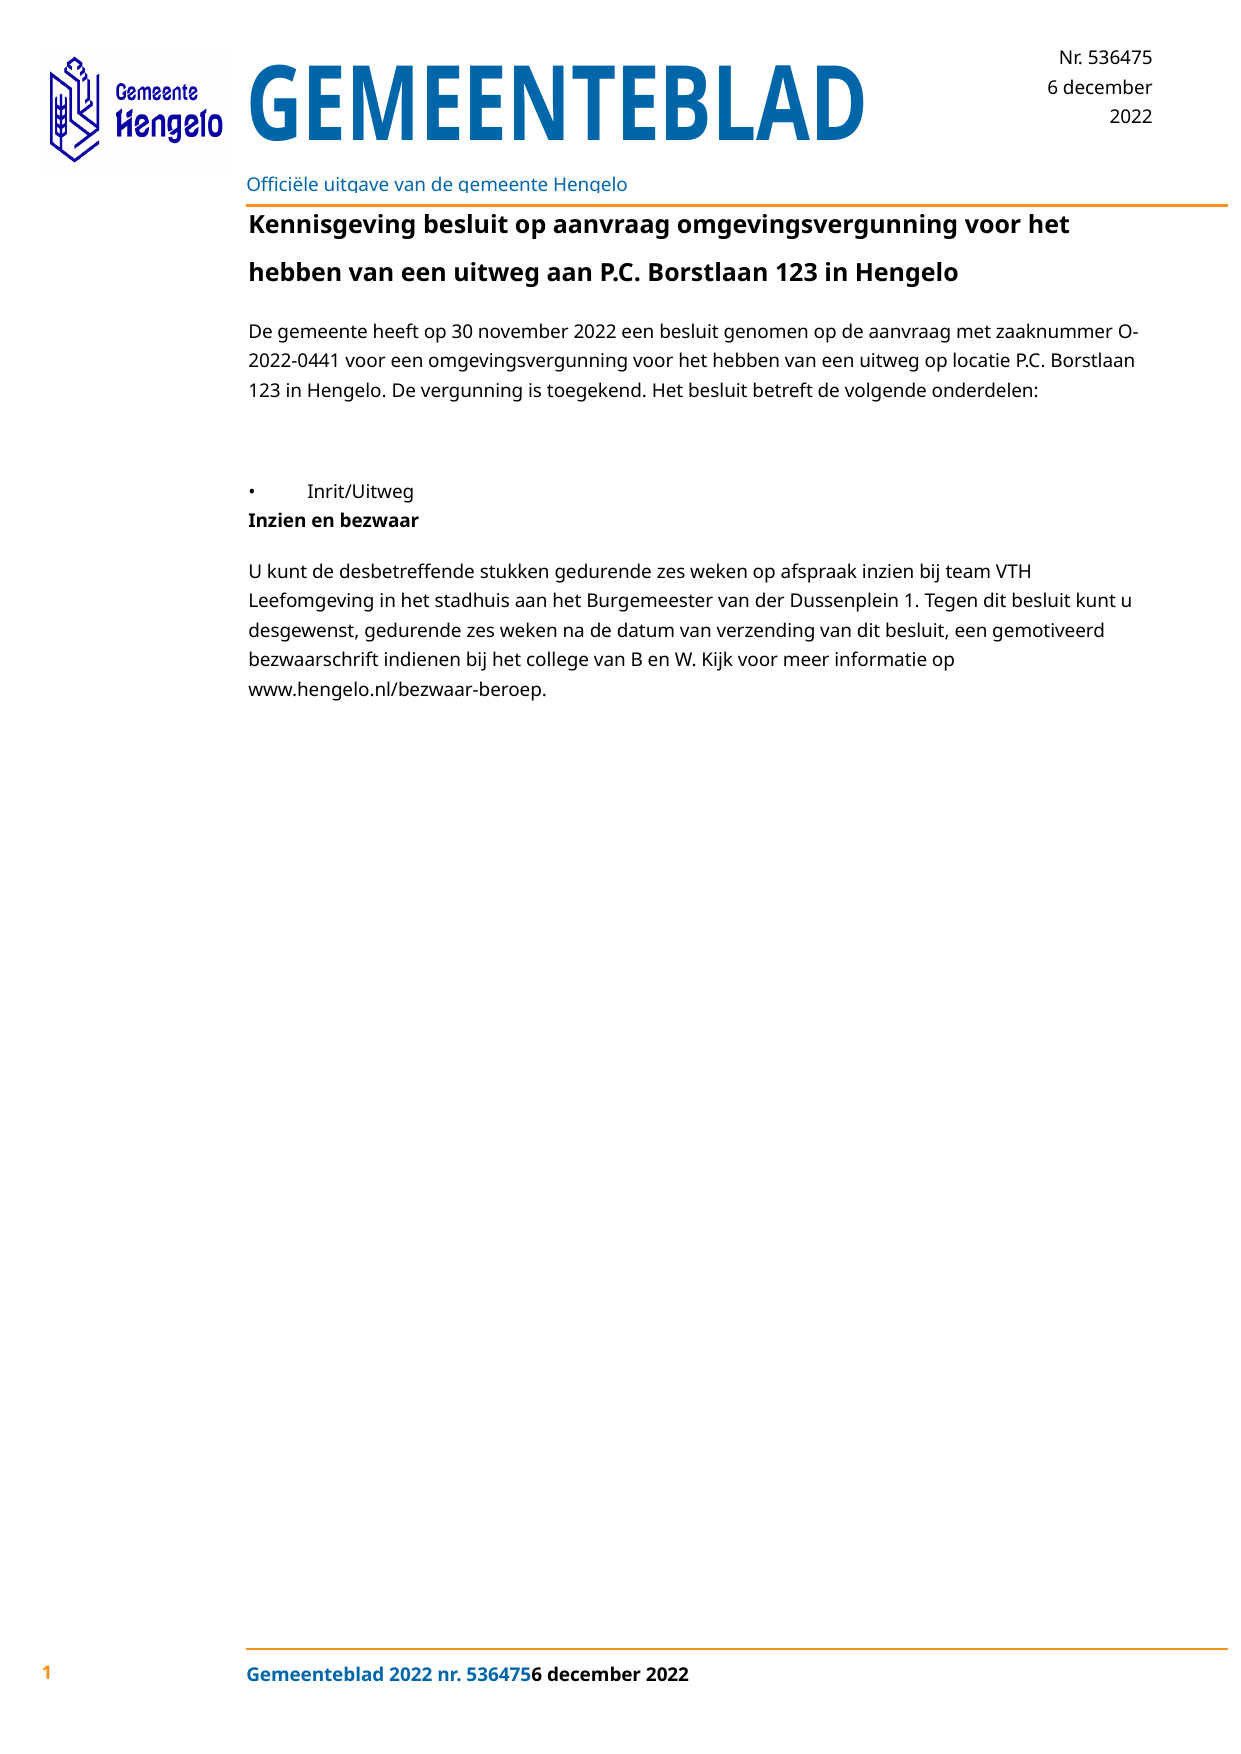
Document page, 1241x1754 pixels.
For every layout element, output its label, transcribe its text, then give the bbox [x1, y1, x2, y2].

text U kunt de desbetreffende stukken gedurende zes weken op afspraak inzien bij team VTH Leefomgeving in het stadhuis aan het Burgemeester van der Dussenplein 1. Tegen dit besluit kunt u desgewenst, gedurende zes weken na de datum van verzending van dit besluit, een gemotiveerd bezwaarschrift indienen bij het college van B en W. Kijk voor meer informatie op www.hengelo.nl/bezwaar-beroep. [248, 558, 1152, 702]
picture [41, 47, 231, 172]
text Inzien en bezwaar [248, 507, 1152, 533]
text Kennisgeving besluit op aanvraag omgevingsvergunning voor het hebben van een uitweg aan P.C. Borstlaan 123 in Hengelo [248, 207, 1152, 288]
text De gemeente heeft op 30 november 2022 een besluit genomen op de aanvraag met zaaknummer O-2022-0441 voor een omgevingsvergunning voor het hebben van een uitweg op locatie P.C. Borstlaan 123 in Hengelo. De vergunning is toegekend. Het besluit betreft de volgende onderdelen: [248, 318, 1152, 403]
list Inrit/Uitweg [248, 478, 1152, 504]
